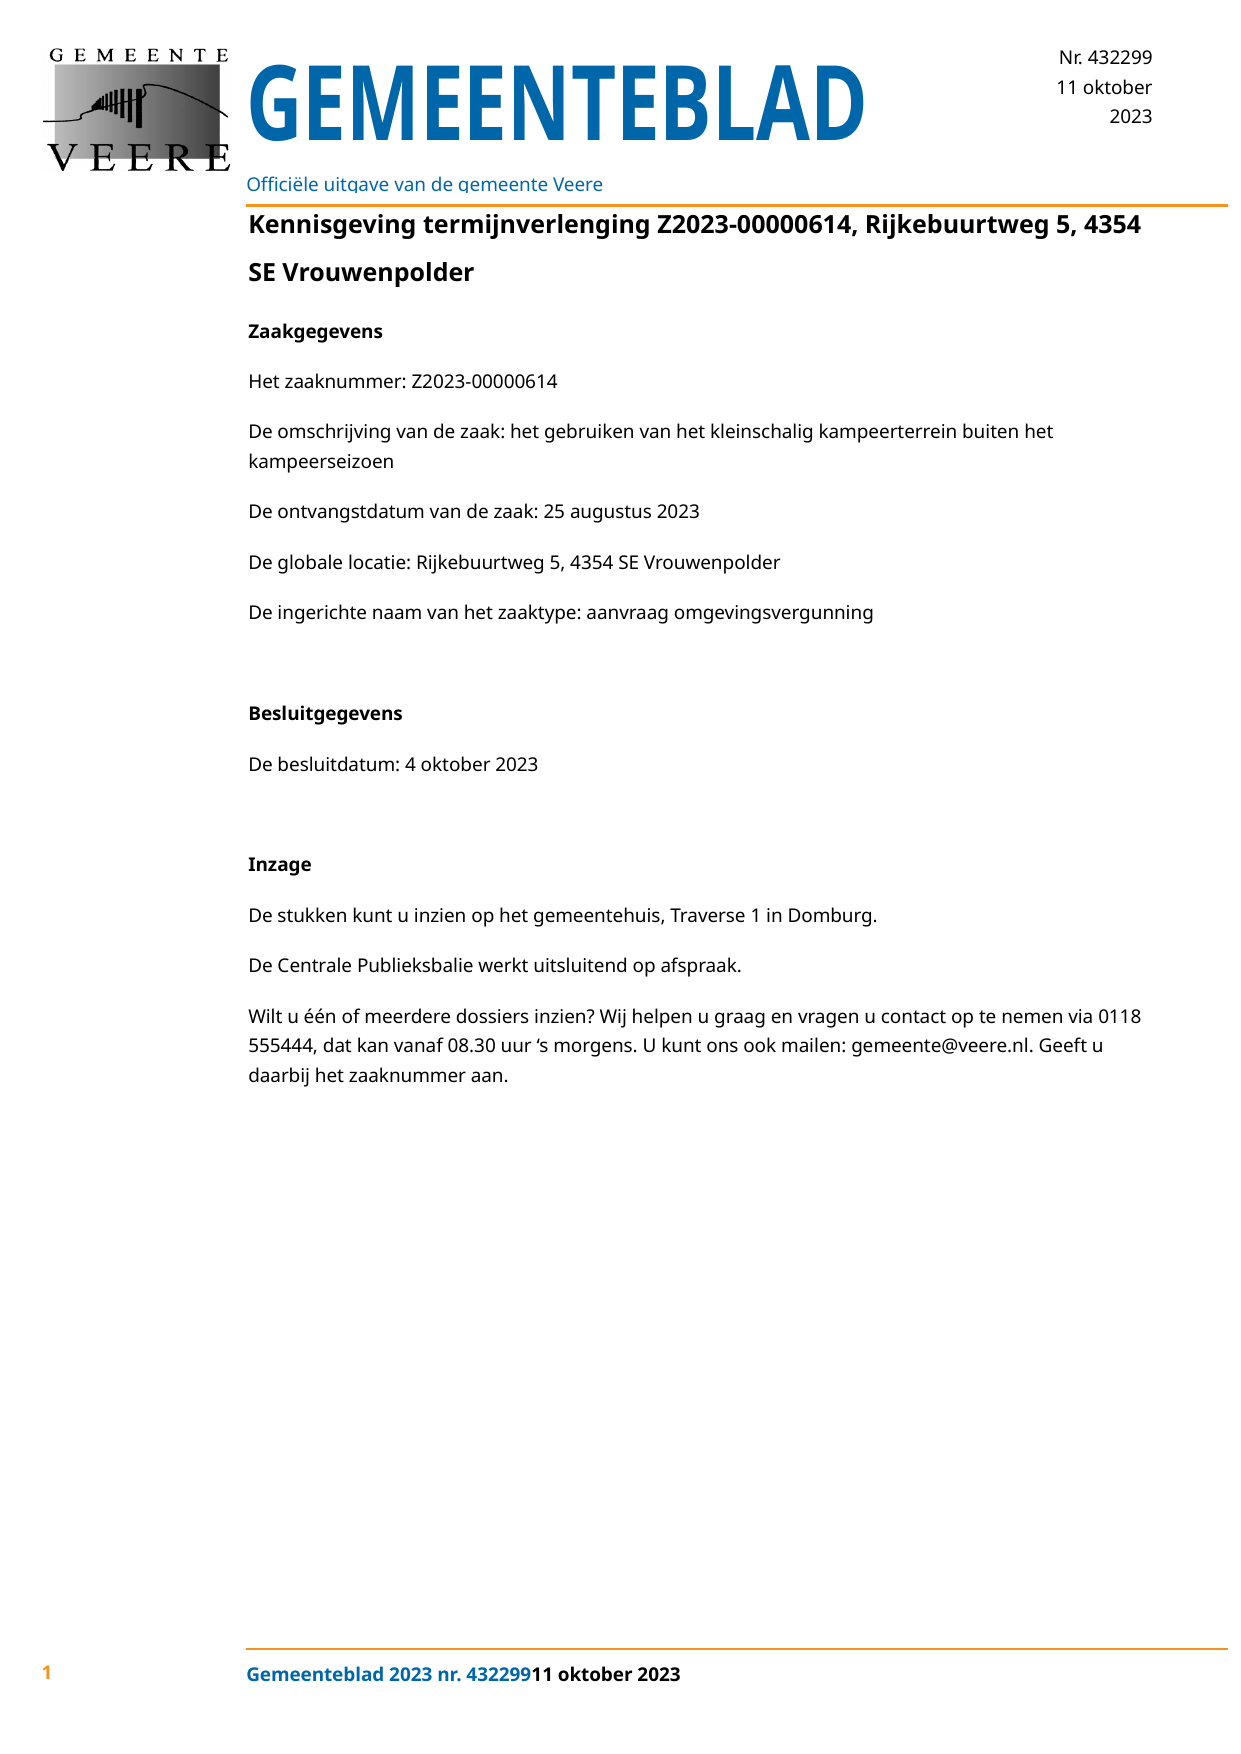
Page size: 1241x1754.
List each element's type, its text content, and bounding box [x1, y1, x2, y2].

text Kennisgeving termijnverlenging Z2023-00000614, Rijkebuurtweg 5, 4354 SE Vrouwenpolder [248, 207, 1152, 288]
text Zaakgegevens [248, 318, 1152, 344]
text De omschrijving van de zaak: het gebruiken van het kleinschalig kampeerterrein buiten het kampeerseizoen [248, 419, 1152, 474]
text Besluitgegevens [248, 700, 1152, 726]
text De ontvangstdatum van de zaak: 25 augustus 2023 [248, 499, 1152, 524]
text De globale locatie: Rijkebuurtweg 5, 4354 SE Vrouwenpolder [248, 549, 1152, 575]
text De ingerichte naam van het zaaktype: aanvraag omgevingsvergunning [248, 599, 1152, 625]
text Het zaaknummer: Z2023-00000614 [248, 368, 1152, 394]
text Wilt u één of meerdere dossiers inzien? Wij helpen u graag en vragen u contact op te nemen via 0118 555444, dat kan vanaf 08.30 uur ‘s morgens. U kunt ons ook mailen: gemeente@veere.nl. Geeft u daarbij het zaaknummer aan. [248, 1003, 1152, 1088]
text De besluitdatum: 4 oktober 2023 [248, 751, 1152, 777]
text De Centrale Publieksbalie werkt uitsluitend op afspraak. [248, 952, 1152, 978]
text De stukken kunt u inzien op het gemeentehuis, Traverse 1 in Domburg. [248, 902, 1152, 928]
text Inzage [248, 852, 1152, 877]
picture [41, 47, 231, 172]
